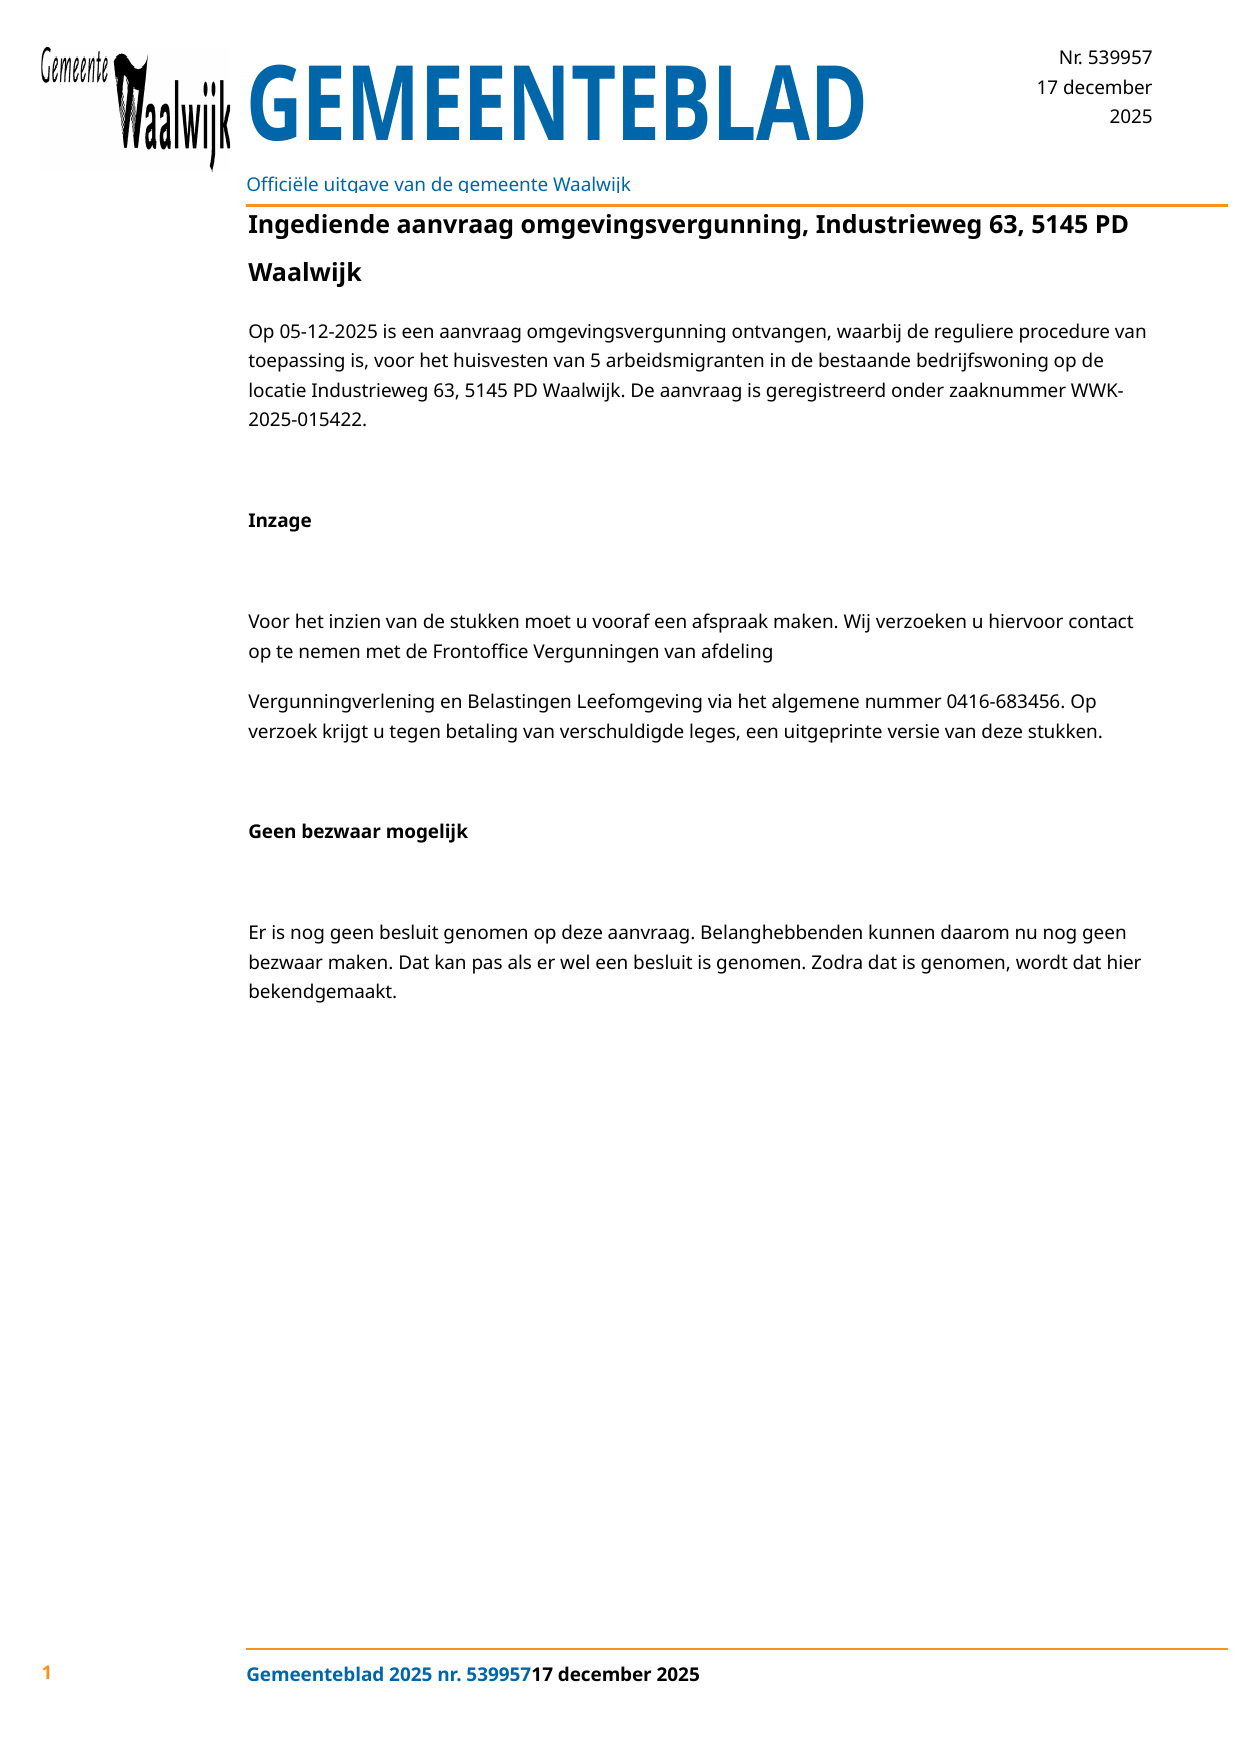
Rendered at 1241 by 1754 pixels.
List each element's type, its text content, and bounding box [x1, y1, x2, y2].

text Er is nog geen besluit genomen op deze aanvraag. Belanghebbenden kunnen daarom nu nog geen bezwaar maken. Dat kan pas als er wel een besluit is genomen. Zodra dat is genomen, wordt dat hier bekendgemaakt. [248, 919, 1152, 1004]
text Voor het inzien van de stukken moet u vooraf een afspraak maken. Wij verzoeken u hiervoor contact op te nemen met de Frontoffice Vergunningen van afdeling [248, 608, 1152, 664]
text Ingediende aanvraag omgevingsvergunning, Industrieweg 63, 5145 PD Waalwijk [248, 207, 1152, 288]
text Vergunningverlening en Belastingen Leefomgeving via het algemene nummer 0416-683456. Op verzoek krijgt u tegen betaling van verschuldigde leges, een uitgeprinte versie van deze stukken. [248, 688, 1152, 744]
text Inzage [248, 507, 1152, 533]
picture [41, 47, 231, 172]
text Geen bezwaar mogelijk [248, 819, 1152, 844]
text Op 05-12-2025 is een aanvraag omgevingsvergunning ontvangen, waarbij de reguliere procedure van toepassing is, voor het huisvesten van 5 arbeidsmigranten in de bestaande bedrijfswoning op de locatie Industrieweg 63, 5145 PD Waalwijk. De aanvraag is geregistreerd onder zaaknummer WWK-2025-015422. [248, 318, 1152, 432]
